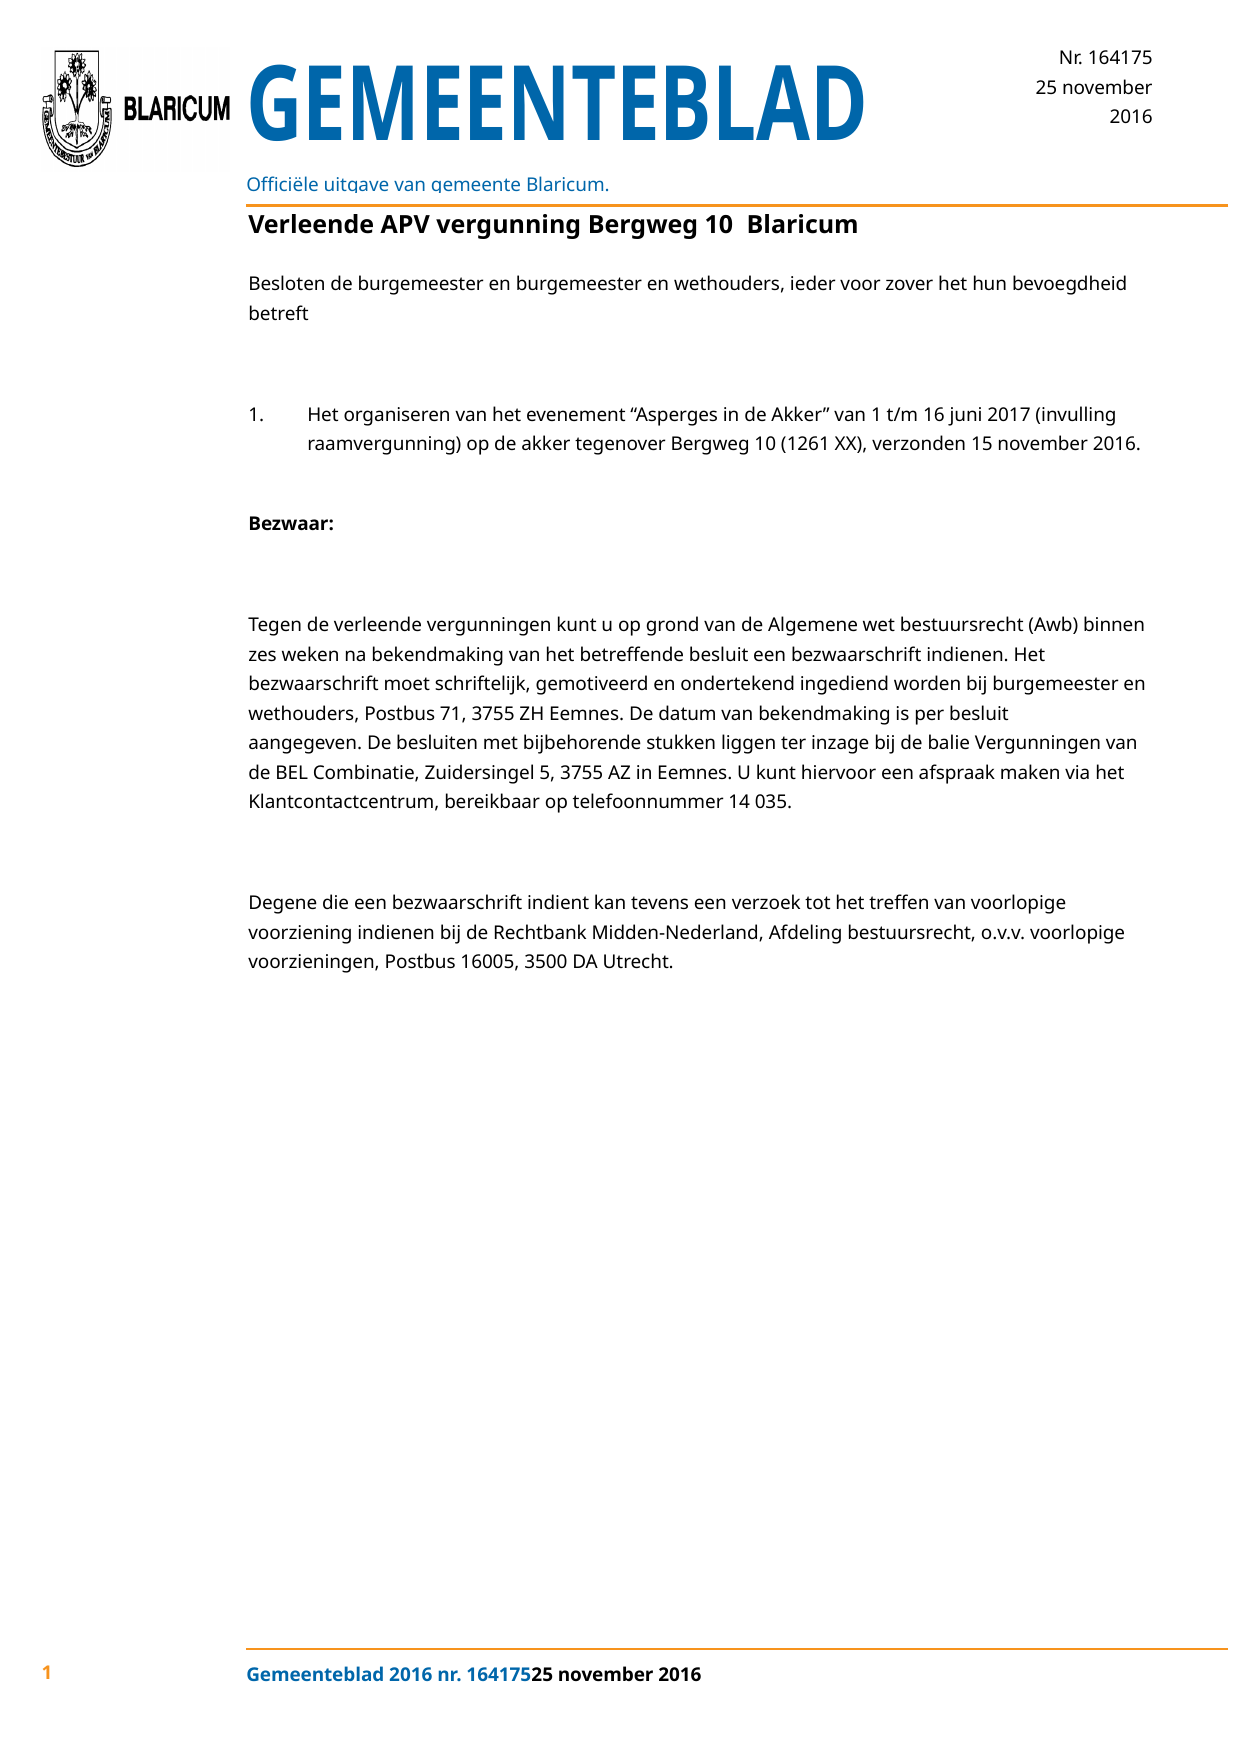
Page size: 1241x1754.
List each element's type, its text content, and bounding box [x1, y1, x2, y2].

text Bezwaar: [248, 510, 1152, 536]
text Besloten de burgemeester en burgemeester en wethouders, ieder voor zover het hun bevoegdheid betreft [248, 270, 1152, 326]
list Het organiseren van het evenement “Asperges in de Akker” van 1 t/m 16 juni 2017 (invulling raamvergunning) op de akker tegenover Bergweg 10 (1261 XX), verzonden 15 november 2016. [248, 401, 1152, 456]
text Tegen de verleende vergunningen kunt u op grond van de Algemene wet bestuursrecht (Awb) binnen zes weken na bekendmaking van het betreffende besluit een bezwaarschrift indienen. Het bezwaarschrift moet schriftelijk, gemotiveerd en ondertekend ingediend worden bij burgemeester en wethouders, Postbus 71, 3755 ZH Eemnes. De datum van bekendmaking is per besluit aangegeven. De besluiten met bijbehorende stukken liggen ter inzage bij de balie Vergunningen van de BEL Combinatie, Zuidersingel 5, 3755 AZ in Eemnes. U kunt hiervoor een afspraak maken via het Klantcontactcentrum, bereikbaar op telefoonnummer 14 035. [248, 611, 1152, 814]
text Verleende APV vergunning Bergweg 10 Blaricum [248, 207, 1152, 241]
picture [41, 47, 231, 172]
text Degene die een bezwaarschrift indient kan tevens een verzoek tot het treffen van voorlopige voorziening indienen bij de Rechtbank Midden-Nederland, Afdeling bestuursrecht, o.v.v. voorlopige voorzieningen, Postbus 16005, 3500 DA Utrecht. [248, 889, 1152, 974]
